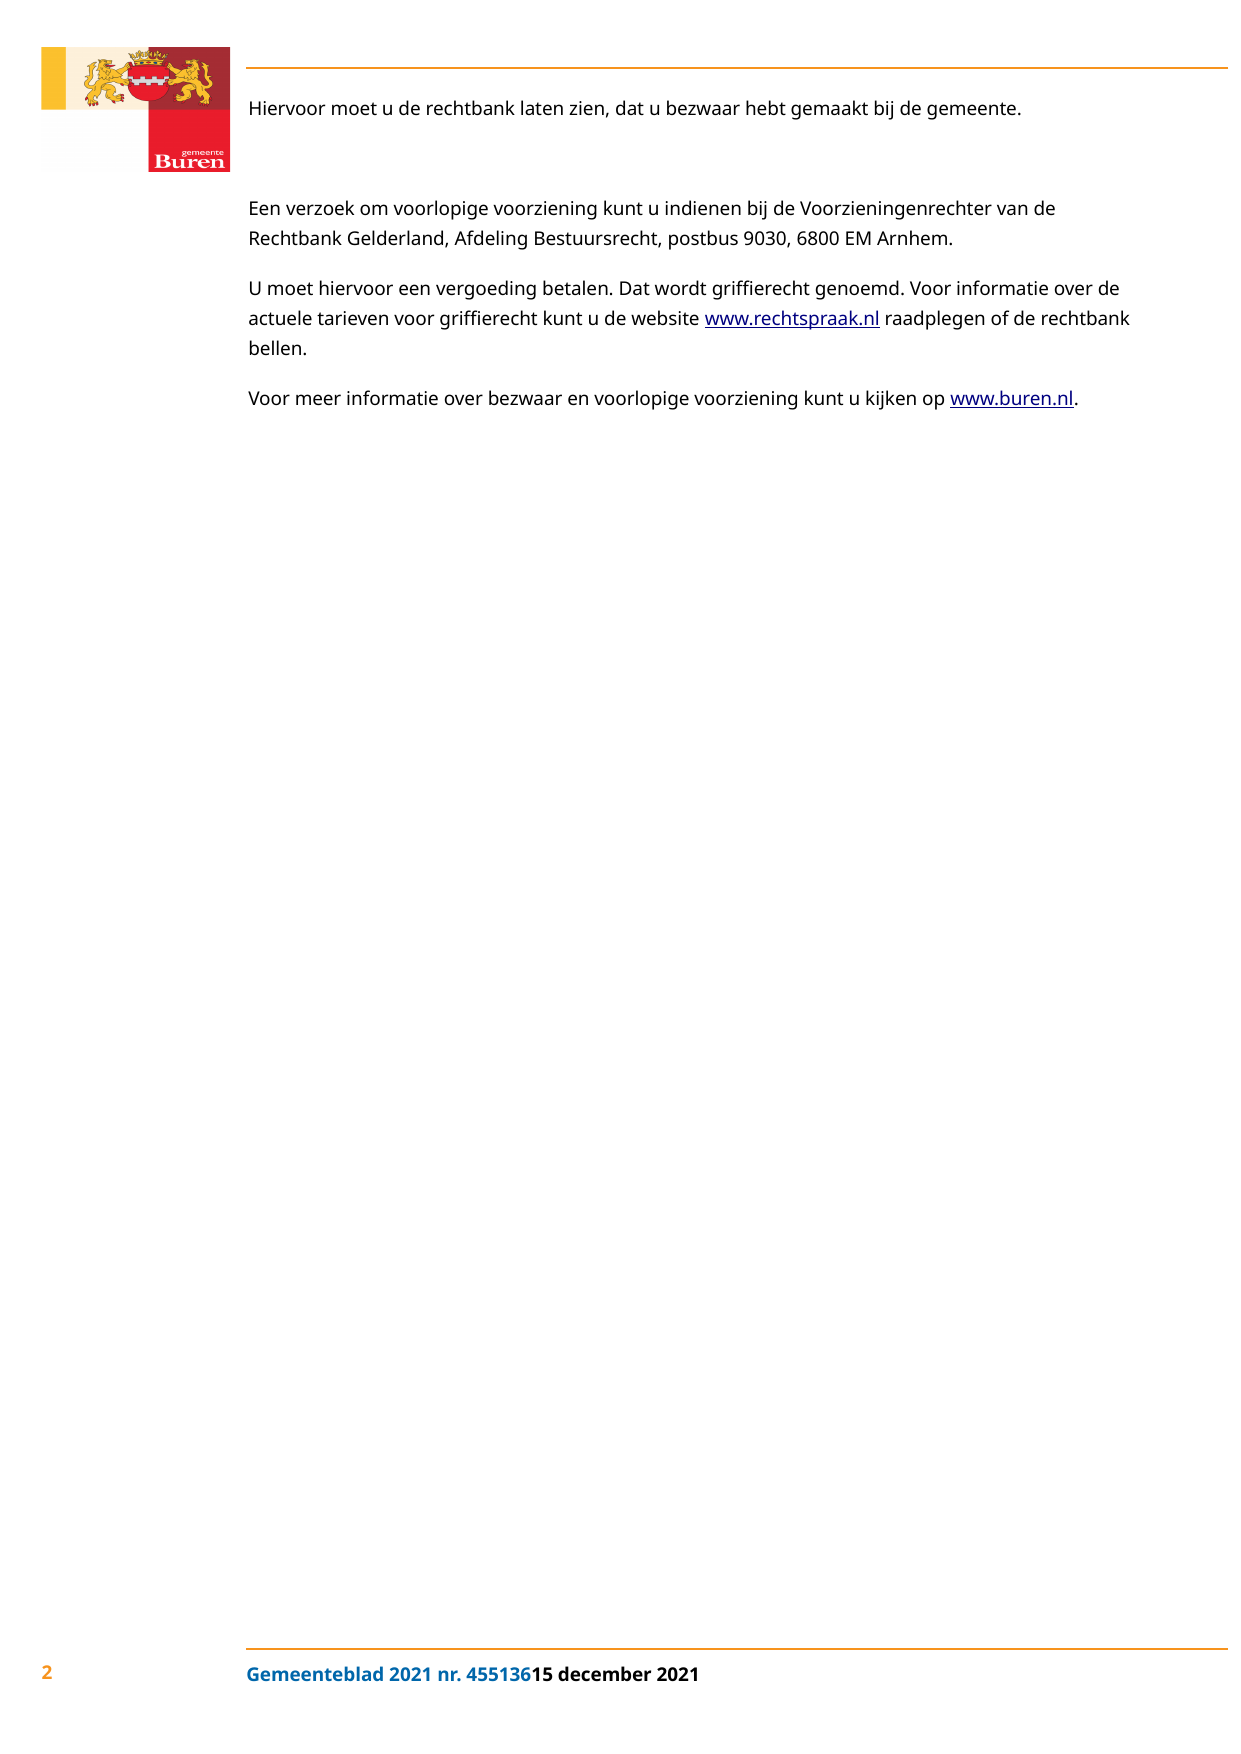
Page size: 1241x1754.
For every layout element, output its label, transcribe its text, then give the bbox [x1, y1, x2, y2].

text Hiervoor moet u de rechtbank laten zien, dat u bezwaar hebt gemaakt bij de gemeente. [248, 95, 1152, 121]
text Een verzoek om voorlopige voorziening kunt u indienen bij de Voorzieningenrechter van de Rechtbank Gelderland, Afdeling Bestuursrecht, postbus 9030, 6800 EM Arnhem. [248, 196, 1152, 251]
text U moet hiervoor een vergoeding betalen. Dat wordt griffierecht genoemd. Voor informatie over de actuele tarieven voor griffierecht kunt u de website www.rechtspraak.nl raadplegen of de rechtbank bellen. [248, 276, 1152, 361]
text Voor meer informatie over bezwaar en voorlopige voorziening kunt u kijken op www.buren.nl. [248, 385, 1152, 411]
picture [41, 47, 231, 172]
